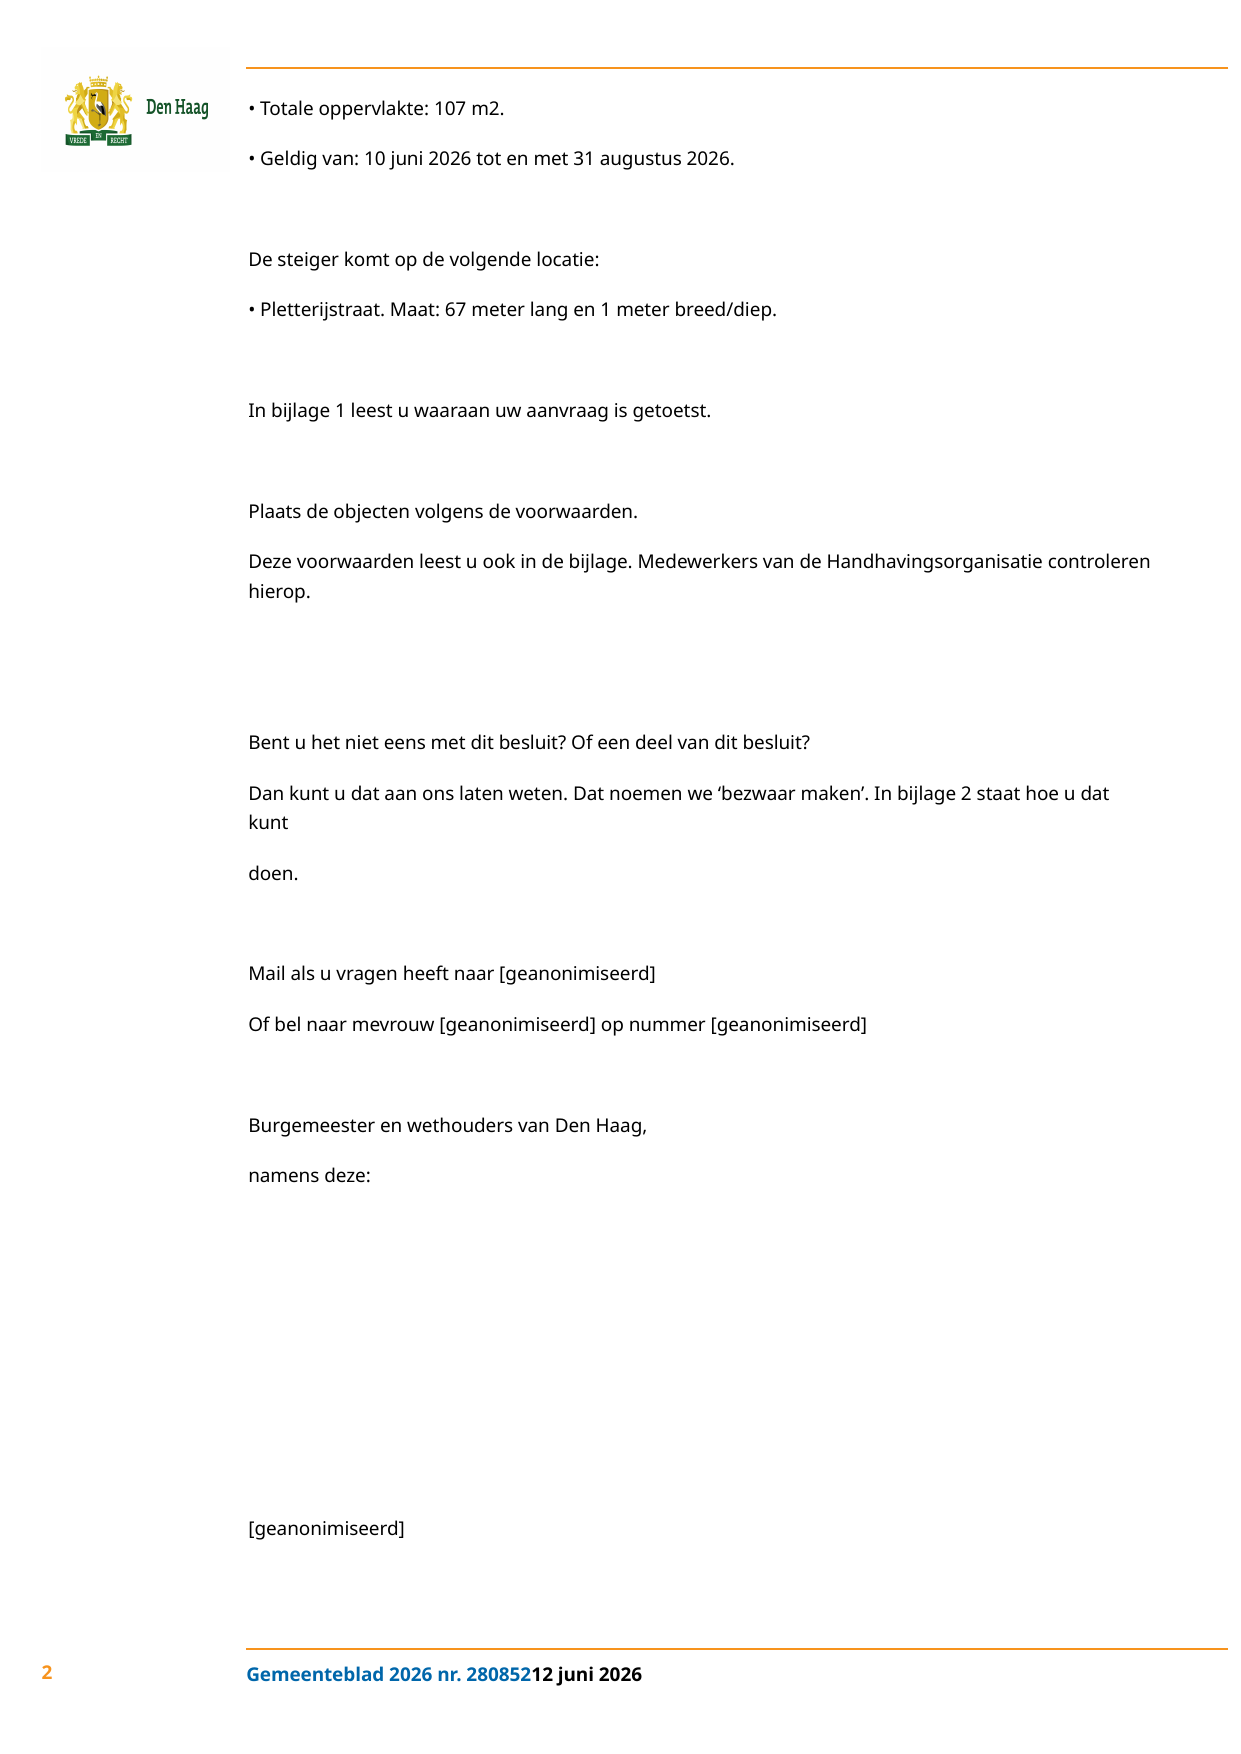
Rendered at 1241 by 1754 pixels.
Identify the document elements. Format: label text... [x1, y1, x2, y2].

text • Pletterijstraat. Maat: 67 meter lang en 1 meter breed/diep. [248, 296, 1152, 322]
text Bent u het niet eens met dit besluit? Of een deel van dit besluit? [248, 729, 1152, 755]
text namens deze: [248, 1162, 1152, 1188]
text Dan kunt u dat aan ons laten weten. Dat noemen we ‘bezwaar maken’. In bijlage 2 staat hoe u dat kunt [248, 780, 1152, 835]
text • Geldig van: 10 juni 2026 tot en met 31 augustus 2026. [248, 145, 1152, 171]
text Of bel naar mevrouw [geanonimiseerd] op nummer [geanonimiseerd] [248, 1011, 1152, 1037]
text • Totale oppervlakte: 107 m2. [248, 95, 1152, 121]
picture [41, 47, 231, 172]
text [geanonimiseerd] [248, 1515, 1152, 1541]
text In bijlage 1 leest u waaraan uw aanvraag is getoetst. [248, 397, 1152, 423]
text Plaats de objecten volgens de voorwaarden. [248, 498, 1152, 524]
text Deze voorwaarden leest u ook in de bijlage. Medewerkers van de Handhavingsorganisatie controleren hierop. [248, 548, 1152, 604]
text doen. [248, 860, 1152, 886]
text Mail als u vragen heeft naar [geanonimiseerd] [248, 961, 1152, 986]
text De steiger komt op de volgende locatie: [248, 246, 1152, 272]
text Burgemeester en wethouders van Den Haag, [248, 1112, 1152, 1138]
